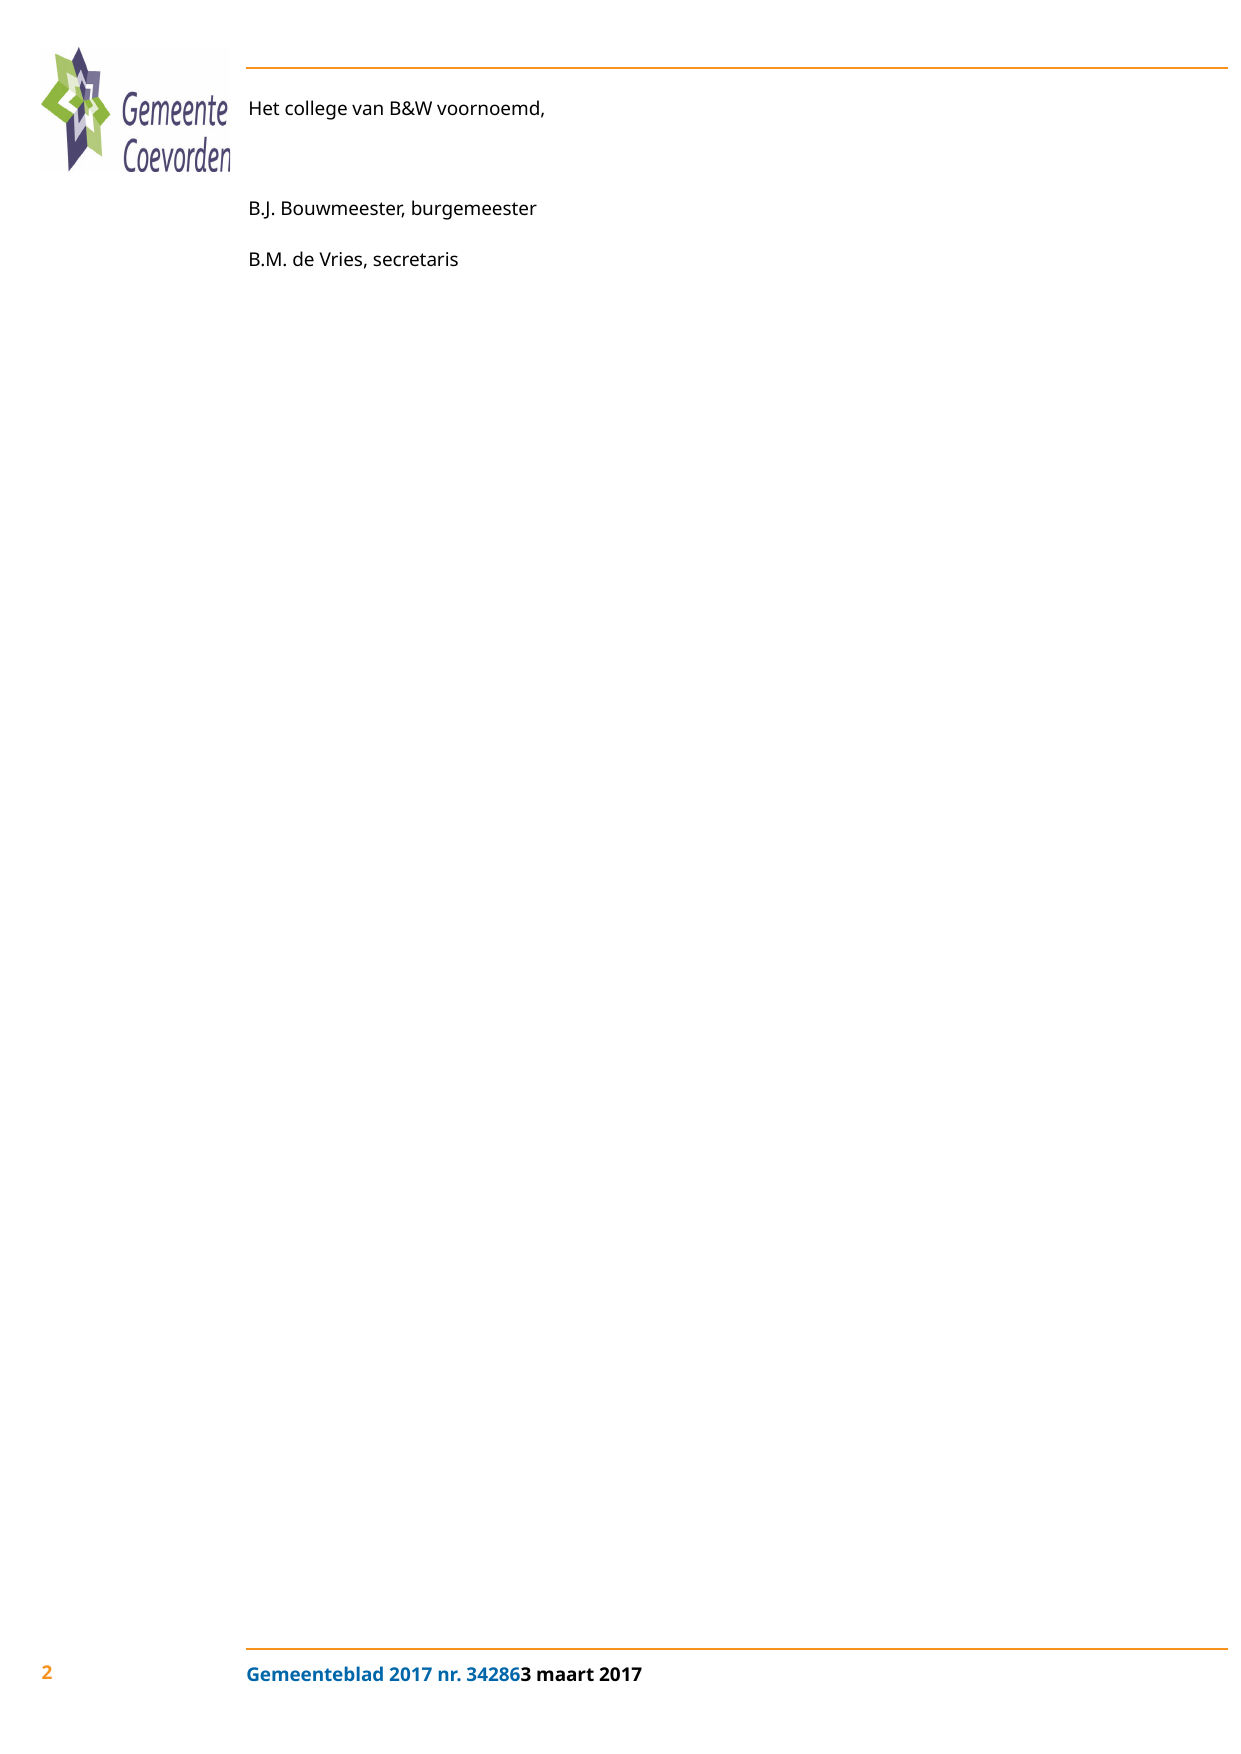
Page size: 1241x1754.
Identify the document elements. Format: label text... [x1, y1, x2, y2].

text Het college van B&W voornoemd, [248, 95, 1152, 121]
text B.M. de Vries, secretaris [248, 246, 1152, 272]
picture [41, 47, 231, 172]
text B.J. Bouwmeester, burgemeester [248, 196, 1152, 221]
